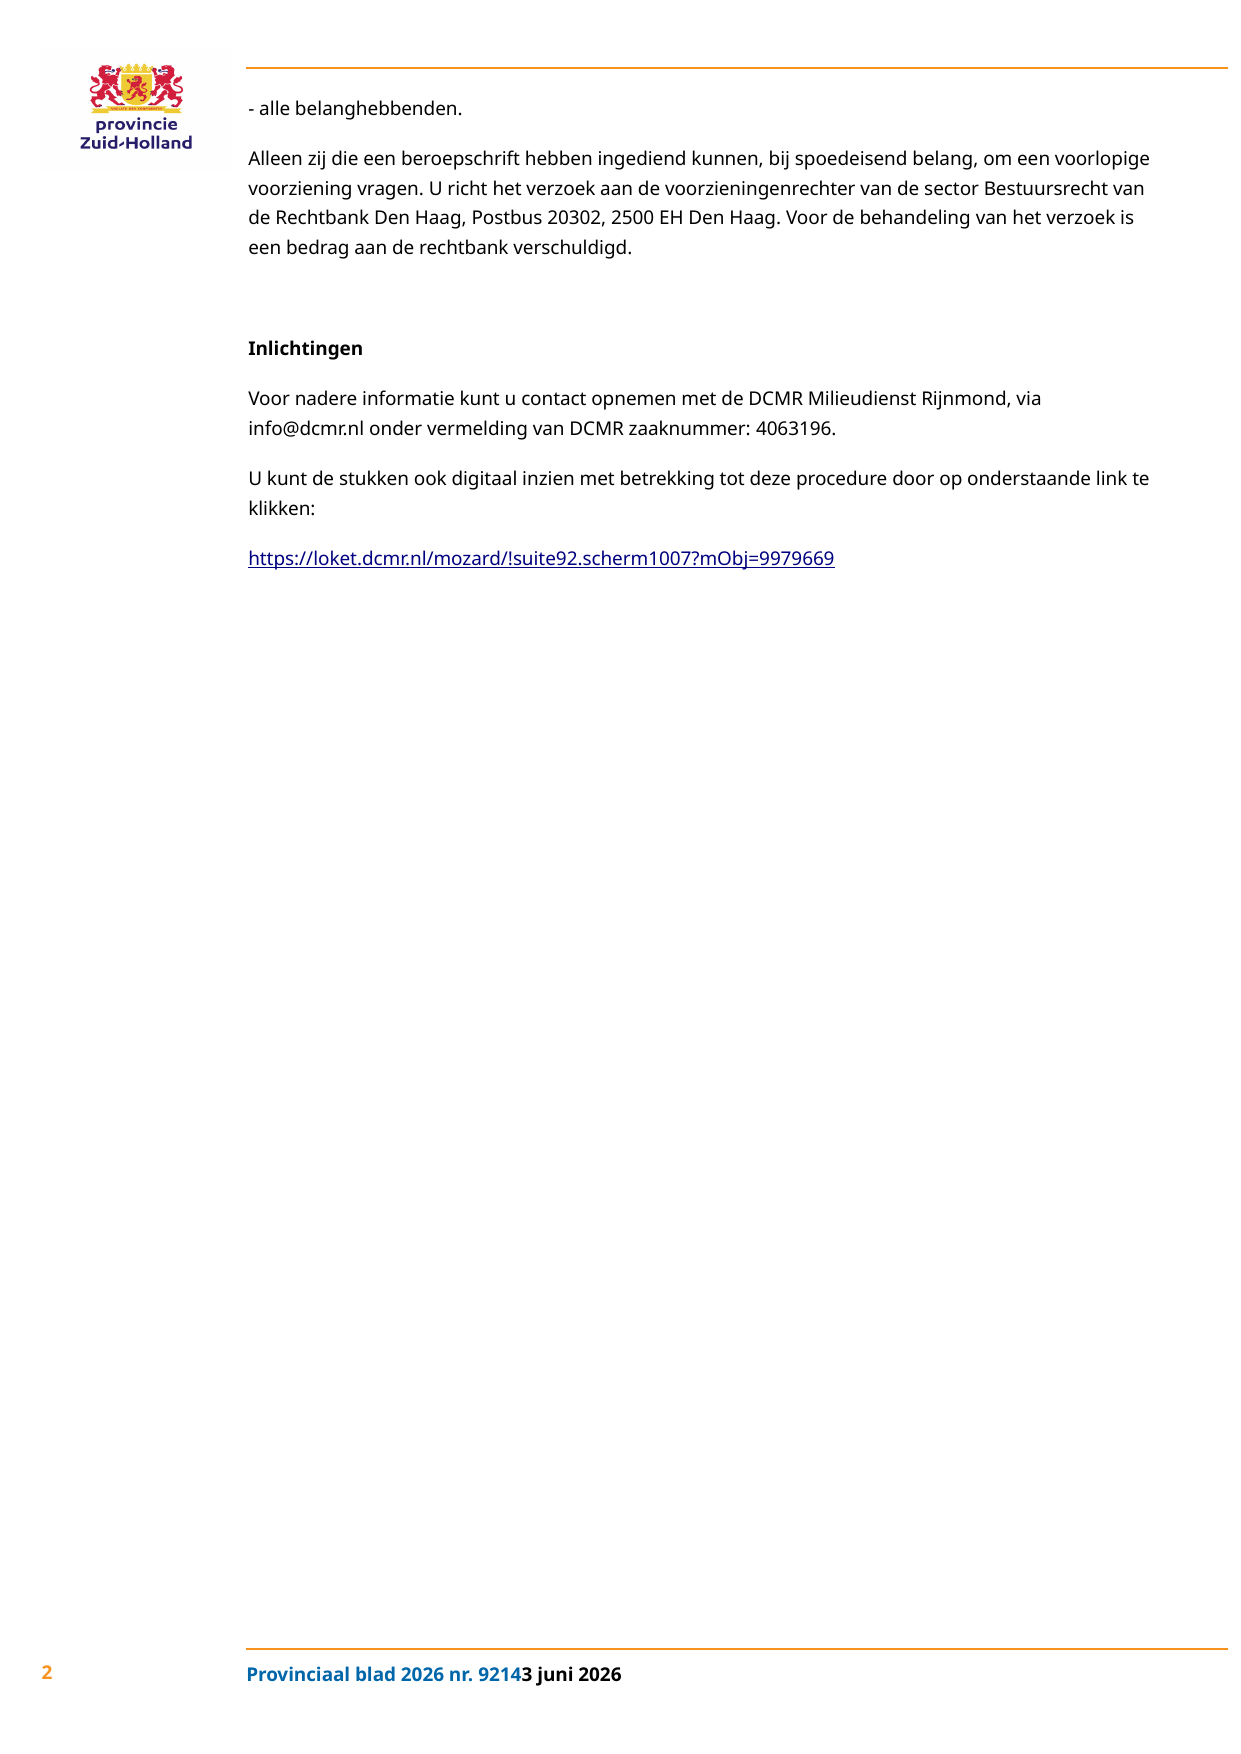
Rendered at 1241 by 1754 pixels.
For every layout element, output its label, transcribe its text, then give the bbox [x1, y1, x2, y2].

text Inlichtingen [248, 335, 1152, 361]
text Voor nadere informatie kunt u contact opnemen met de DCMR Milieudienst Rijnmond, via info@dcmr.nl onder vermelding van DCMR zaaknummer: 4063196. [248, 385, 1152, 441]
text https://loket.dcmr.nl/mozard/!suite92.scherm1007?mObj=9979669 [248, 545, 1152, 571]
text Alleen zij die een beroepschrift hebben ingediend kunnen, bij spoedeisend belang, om een voorlopige voorziening vragen. U richt het verzoek aan de voorzieningenrechter van de sector Bestuursrecht van de Rechtbank Den Haag, Postbus 20302, 2500 EH Den Haag. Voor de behandeling van het verzoek is een bedrag aan de rechtbank verschuldigd. [248, 145, 1152, 260]
text - alle belanghebbenden. [248, 95, 1152, 121]
text U kunt de stukken ook digitaal inzien met betrekking tot deze procedure door op onderstaande link te klikken: [248, 465, 1152, 521]
picture [41, 47, 231, 172]
